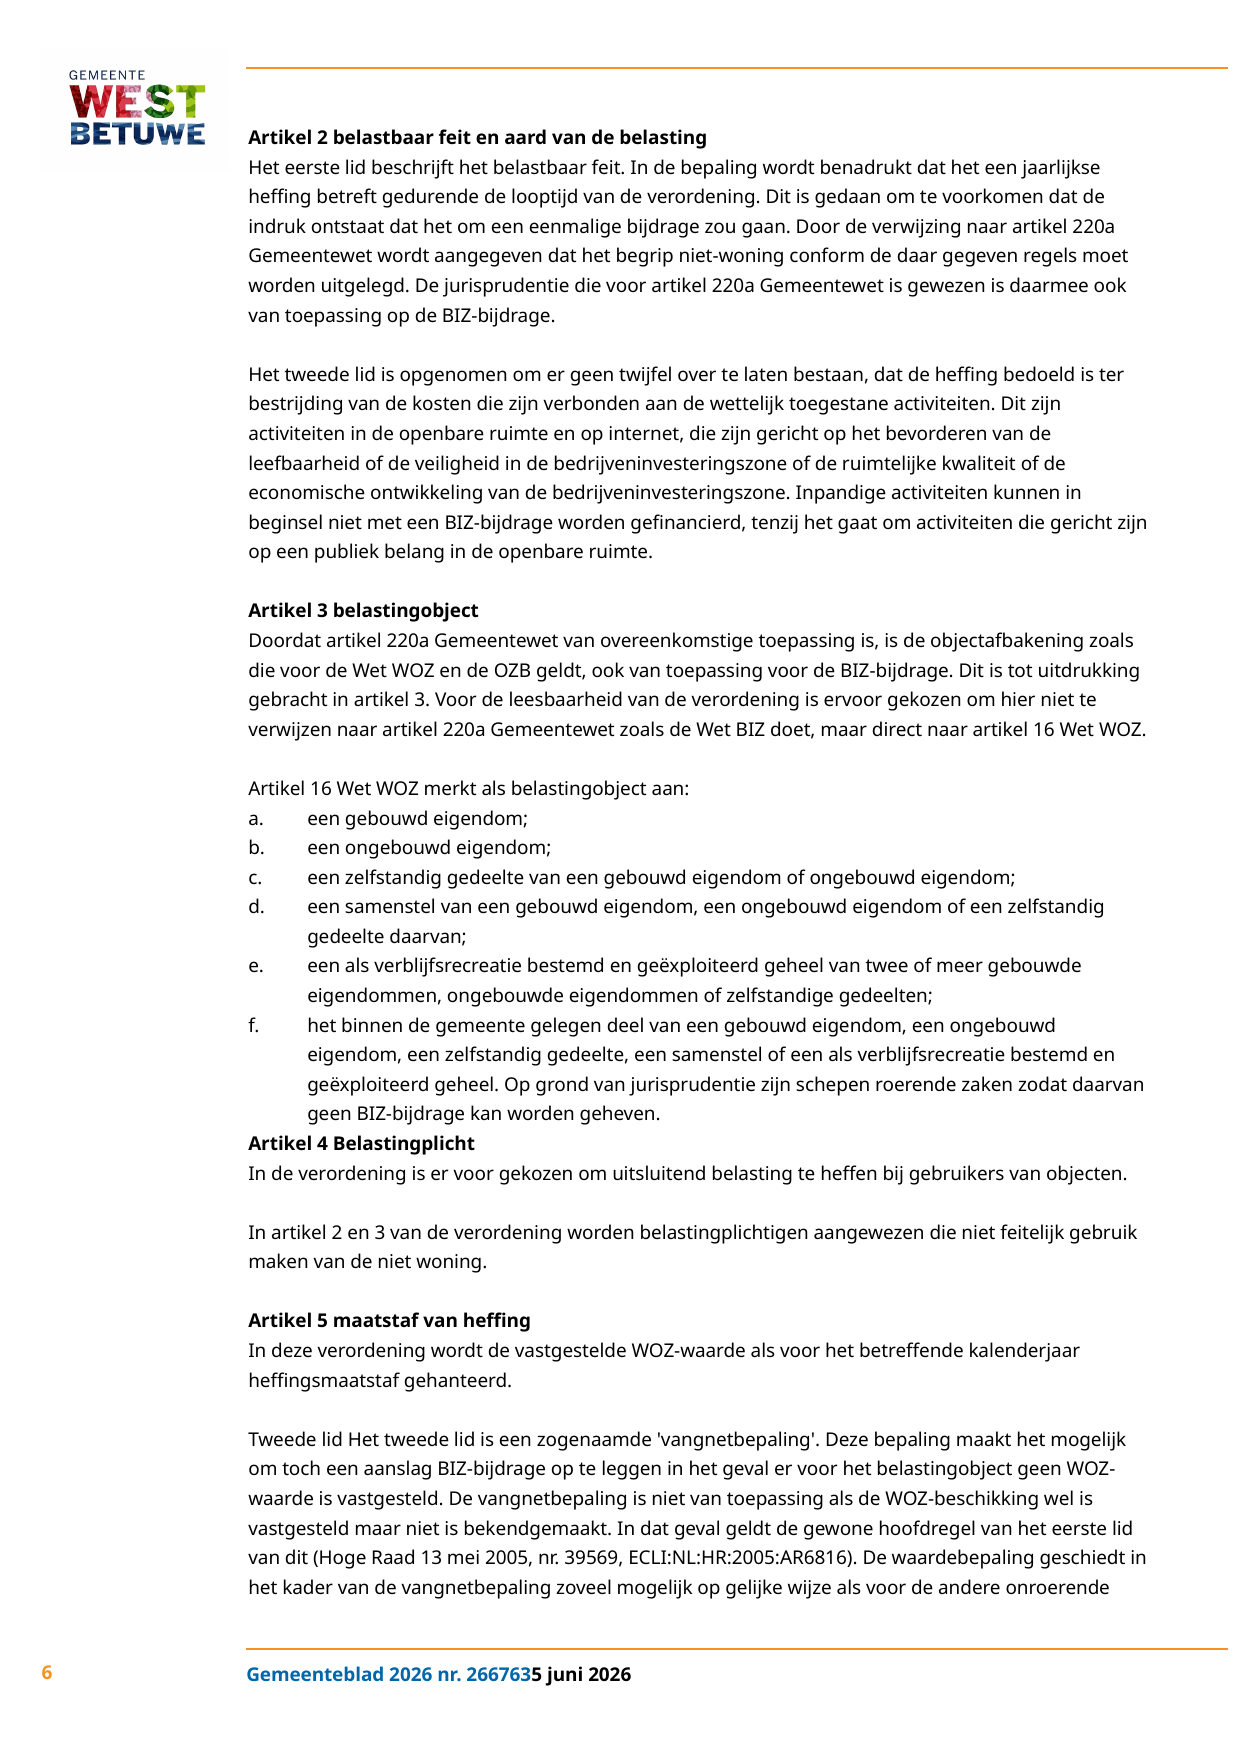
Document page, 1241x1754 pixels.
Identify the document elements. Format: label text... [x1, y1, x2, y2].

list een ongebouwd eigendom; [248, 834, 1152, 860]
list een als verblijfsrecreatie bestemd en geëxploiteerd geheel van twee of meer gebouwde eigendommen, ongebouwde eigendommen of zelfstandige gedeelten; [248, 953, 1152, 1008]
text Artikel 4 Belastingplicht [248, 1130, 1152, 1156]
text Artikel 5 maatstaf van heffing [248, 1308, 1152, 1333]
list een gebouwd eigendom; [248, 805, 1152, 831]
text Tweede lid Het tweede lid is een zogenaamde 'vangnetbepaling'. Deze bepaling maakt het mogelijk om toch een aanslag BIZ-bijdrage op te leggen in het geval er voor het belastingobject geen WOZ-waarde is vastgesteld. De vangnetbepaling is niet van toepassing als de WOZ-beschikking wel is vastgesteld maar niet is bekendgemaakt. In dat geval geldt de gewone hoofdregel van het eerste lid van dit (Hoge Raad 13 mei 2005, nr. 39569, ECLI:NL:HR:2005:AR6816). De waardebepaling geschiedt in het kader van de vangnetbepaling zoveel mogelijk op gelijke wijze als voor de andere onroerende [248, 1426, 1152, 1600]
list het binnen de gemeente gelegen deel van een gebouwd eigendom, een ongebouwd eigendom, een zelfstandig gedeelte, een samenstel of een als verblijfsrecreatie bestemd en geëxploiteerd geheel. Op grond van jurisprudentie zijn schepen roerende zaken zodat daarvan geen BIZ-bijdrage kan worden geheven. [248, 1012, 1152, 1126]
text In deze verordening wordt de vastgestelde WOZ-waarde als voor het betreffende kalenderjaar heffingsmaatstaf gehanteerd. [248, 1337, 1152, 1393]
text Artikel 16 Wet WOZ merkt als belastingobject aan: [248, 775, 1152, 801]
text Artikel 2 belastbaar feit en aard van de belasting [248, 124, 1152, 150]
text Doordat artikel 220a Gemeentewet van overeenkomstige toepassing is, is de objectafbakening zoals die voor de Wet WOZ en de OZB geldt, ook van toepassing voor de BIZ-bijdrage. Dit is tot uitdrukking gebracht in artikel 3. Voor de leesbaarheid van de verordening is ervoor gekozen om hier niet te verwijzen naar artikel 220a Gemeentewet zoals de Wet BIZ doet, maar direct naar artikel 16 Wet WOZ. [248, 627, 1152, 742]
text Het eerste lid beschrijft het belastbaar feit. In de bepaling wordt benadrukt dat het een jaarlijkse heffing betreft gedurende de looptijd van de verordening. Dit is gedaan om te voorkomen dat de indruk ontstaat dat het om een eenmalige bijdrage zou gaan. Door de verwijzing naar artikel 220a Gemeentewet wordt aangegeven dat het begrip niet-woning conform de daar gegeven regels moet worden uitgelegd. De jurisprudentie die voor artikel 220a Gemeentewet is gewezen is daarmee ook van toepassing op de BIZ-bijdrage. [248, 154, 1152, 328]
text Het tweede lid is opgenomen om er geen twijfel over te laten bestaan, dat de heffing bedoeld is ter bestrijding van de kosten die zijn verbonden aan de wettelijk toegestane activiteiten. Dit zijn activiteiten in de openbare ruimte en op internet, die zijn gericht op het bevorderen van de leefbaarheid of de veiligheid in de bedrijveninvesteringszone of de ruimtelijke kwaliteit of de economische ontwikkeling van de bedrijveninvesteringszone. Inpandige activiteiten kunnen in beginsel niet met een BIZ-bijdrage worden gefinancierd, tenzij het gaat om activiteiten die gericht zijn op een publiek belang in de openbare ruimte. [248, 361, 1152, 564]
text In artikel 2 en 3 van de verordening worden belastingplichtigen aangewezen die niet feitelijk gebruik maken van de niet woning. [248, 1219, 1152, 1274]
text Artikel 3 belastingobject [248, 598, 1152, 623]
text In de verordening is er voor gekozen om uitsluitend belasting te heffen bij gebruikers van objecten. [248, 1160, 1152, 1186]
list een zelfstandig gedeelte van een gebouwd eigendom of ongebouwd eigendom; [248, 864, 1152, 890]
picture [41, 47, 231, 172]
list een samenstel van een gebouwd eigendom, een ongebouwd eigendom of een zelfstandig gedeelte daarvan; [248, 893, 1152, 949]
